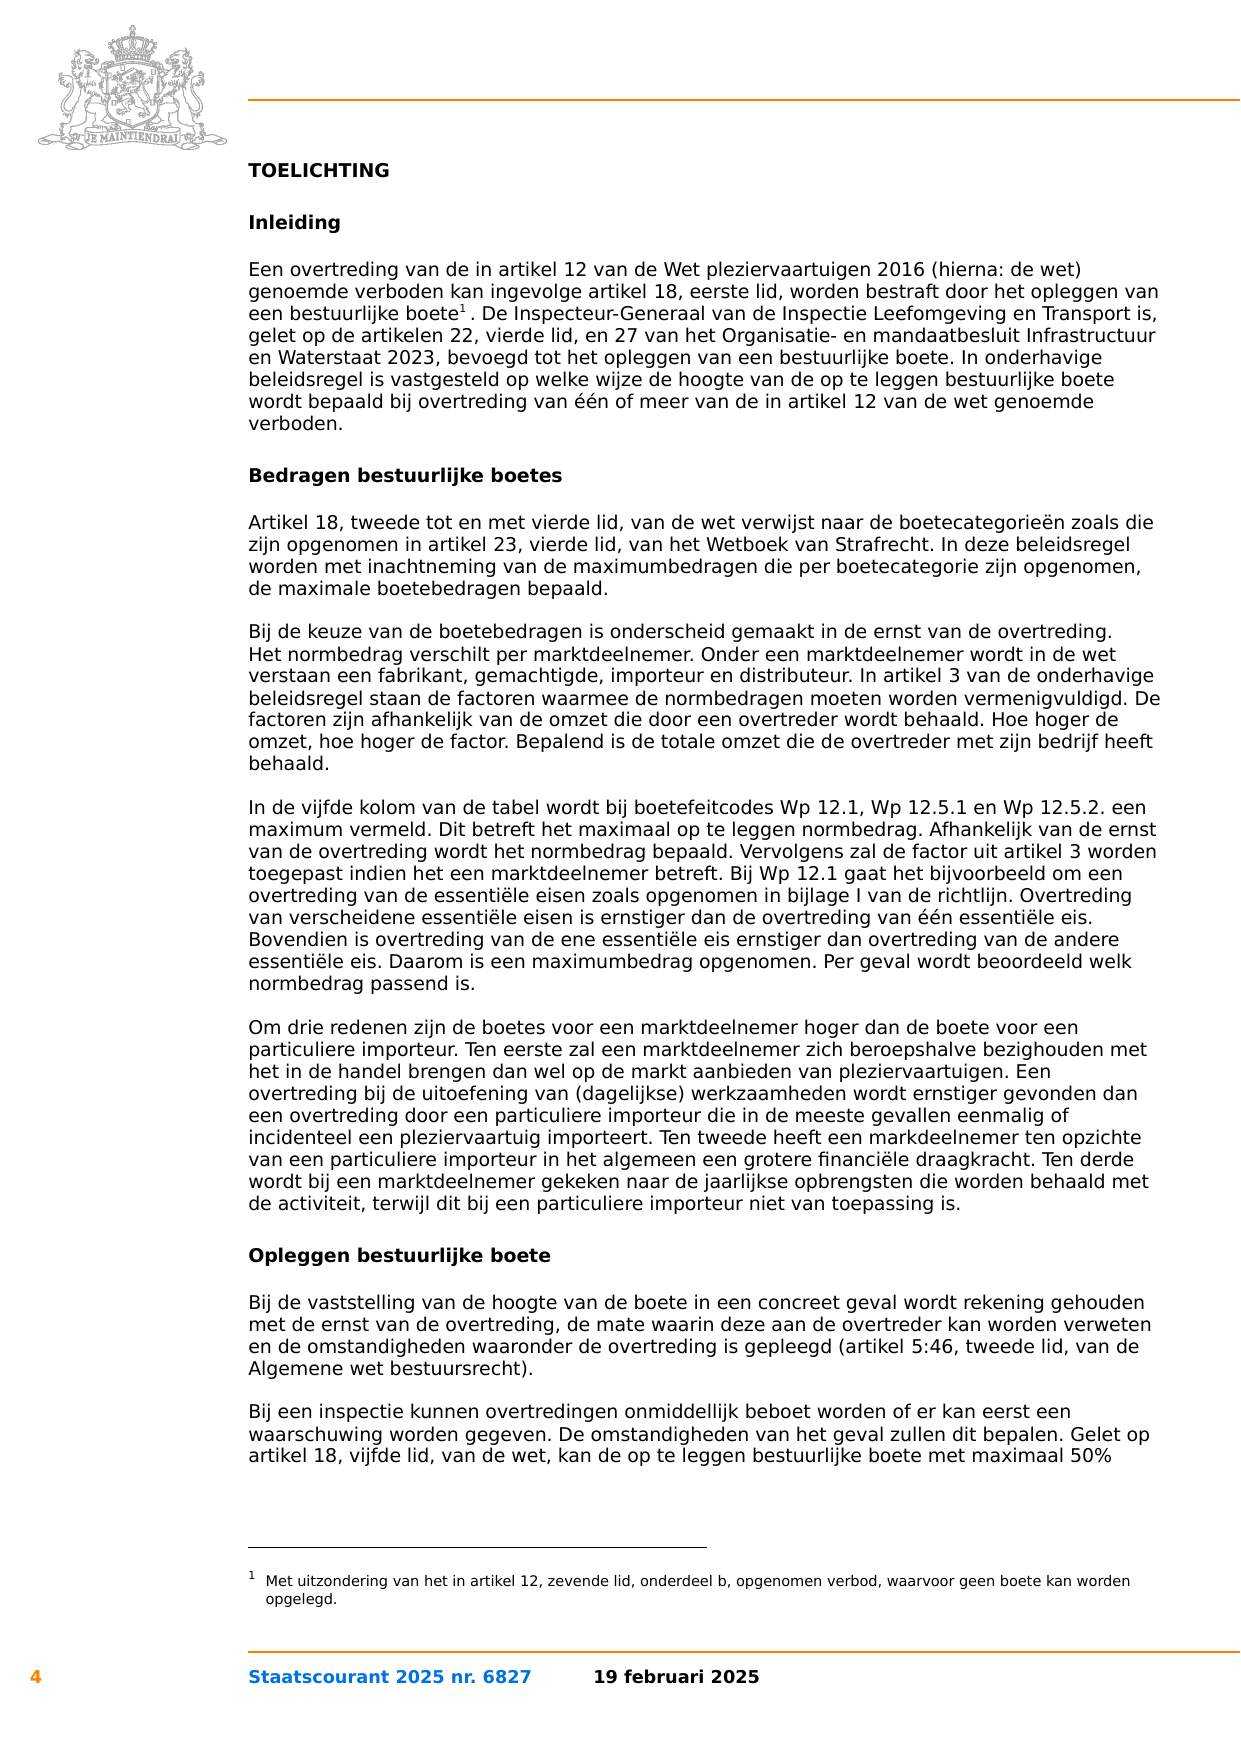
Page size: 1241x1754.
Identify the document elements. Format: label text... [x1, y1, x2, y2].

subtitle Bedragen bestuurlijke boetes [248, 465, 1163, 487]
text Met uitzondering van het in artikel 12, zevende lid, onderdeel b, opgenomen verbod, waarvoor geen boete kan worden opgelegd. [248, 1569, 1163, 1608]
subtitle Opleggen bestuurlijke boete [248, 1245, 1163, 1267]
text Bij een inspectie kunnen overtredingen onmiddellijk beboet worden of er kan eerst een waarschuwing worden gegeven. De omstandigheden van het geval zullen dit bepalen. Gelet op artikel 18, vijfde lid, van de wet, kan de op te leggen bestuurlijke boete met maximaal 50% [248, 1401, 1163, 1467]
text In de vijfde kolom van de tabel wordt bij boetefeitcodes Wp 12.1, Wp 12.5.1 en Wp 12.5.2. een maximum vermeld. Dit betreft het maximaal op te leggen normbedrag. Afhankelijk van de ernst van de overtreding wordt het normbedrag bepaald. Vervolgens zal de factor uit artikel 3 worden toegepast indien het een marktdeelnemer betreft. Bij Wp 12.1 gaat het bijvoorbeeld om een overtreding van de essentiële eisen zoals opgenomen in bijlage I van de richtlijn. Overtreding van verscheidene essentiële eisen is ernstiger dan de overtreding van één essentiële eis. Bovendien is overtreding van de ene essentiële eis ernstiger dan overtreding van de andere essentiële eis. Daarom is een maximumbedrag opgenomen. Per geval wordt beoordeeld welk normbedrag passend is. [248, 797, 1163, 995]
text Bij de keuze van de boetebedragen is onderscheid gemaakt in de ernst van de overtreding. [248, 621, 1163, 643]
picture [38, 25, 227, 150]
text Het normbedrag verschilt per marktdeelnemer. Onder een marktdeelnemer wordt in de wet verstaan een fabrikant, gemachtigde, importeur en distributeur. In artikel 3 van de onderhavige beleidsregel staan de factoren waarmee de normbedragen moeten worden vermenigvuldigd. De factoren zijn afhankelijk van de omzet die door een overtreder wordt behaald. Hoe hoger de omzet, hoe hoger de factor. Bepalend is de totale omzet die de overtreder met zijn bedrijf heeft behaald. [248, 643, 1163, 775]
subtitle TOELICHTING [248, 160, 1163, 182]
subtitle Inleiding [248, 212, 1163, 234]
text Om drie redenen zijn de boetes voor een marktdeelnemer hoger dan de boete voor een particuliere importeur. Ten eerste zal een marktdeelnemer zich beroepshalve bezighouden met het in de handel brengen dan wel op de markt aanbieden van pleziervaartuigen. Een overtreding bij de uitoefening van (dagelijkse) werkzaamheden wordt ernstiger gevonden dan een overtreding door een particuliere importeur die in de meeste gevallen eenmalig of incidenteel een pleziervaartuig importeert. Ten tweede heeft een markdeelnemer ten opzichte van een particuliere importeur in het algemeen een grotere financiële draagkracht. Ten derde wordt bij een marktdeelnemer gekeken naar de jaarlijkse opbrengsten die worden behaald met de activiteit, terwijl dit bij een particuliere importeur niet van toepassing is. [248, 1017, 1163, 1215]
text Bij de vaststelling van de hoogte van de boete in een concreet geval wordt rekening gehouden met de ernst van de overtreding, de mate waarin deze aan de overtreder kan worden verweten en de omstandigheden waaronder de overtreding is gepleegd (artikel 5:46, tweede lid, van de Algemene wet bestuursrecht). [248, 1292, 1163, 1379]
text Artikel 18, tweede tot en met vierde lid, van de wet verwijst naar de boetecategorieën zoals die zijn opgenomen in artikel 23, vierde lid, van het Wetboek van Strafrecht. In deze beleidsregel worden met inachtneming van de maximumbedragen die per boetecategorie zijn opgenomen, de maximale boetebedragen bepaald. [248, 512, 1163, 599]
text Een overtreding van de in artikel 12 van de Wet pleziervaartuigen 2016 (hierna: de wet) genoemde verboden kan ingevolge artikel 18, eerste lid, worden bestraft door het opleggen van een bestuurlijke boete. De Inspecteur-Generaal van de Inspectie Leefomgeving en Transport is, gelet op de artikelen 22, vierde lid, en 27 van het Organisatie- en mandaatbesluit Infrastructuur en Waterstaat 2023, bevoegd tot het opleggen van een bestuurlijke boete. In onderhavige beleidsregel is vastgesteld op welke wijze de hoogte van de op te leggen bestuurlijke boete wordt bepaald bij overtreding van één of meer van de in artikel 12 van de wet genoemde verboden. [248, 259, 1163, 435]
